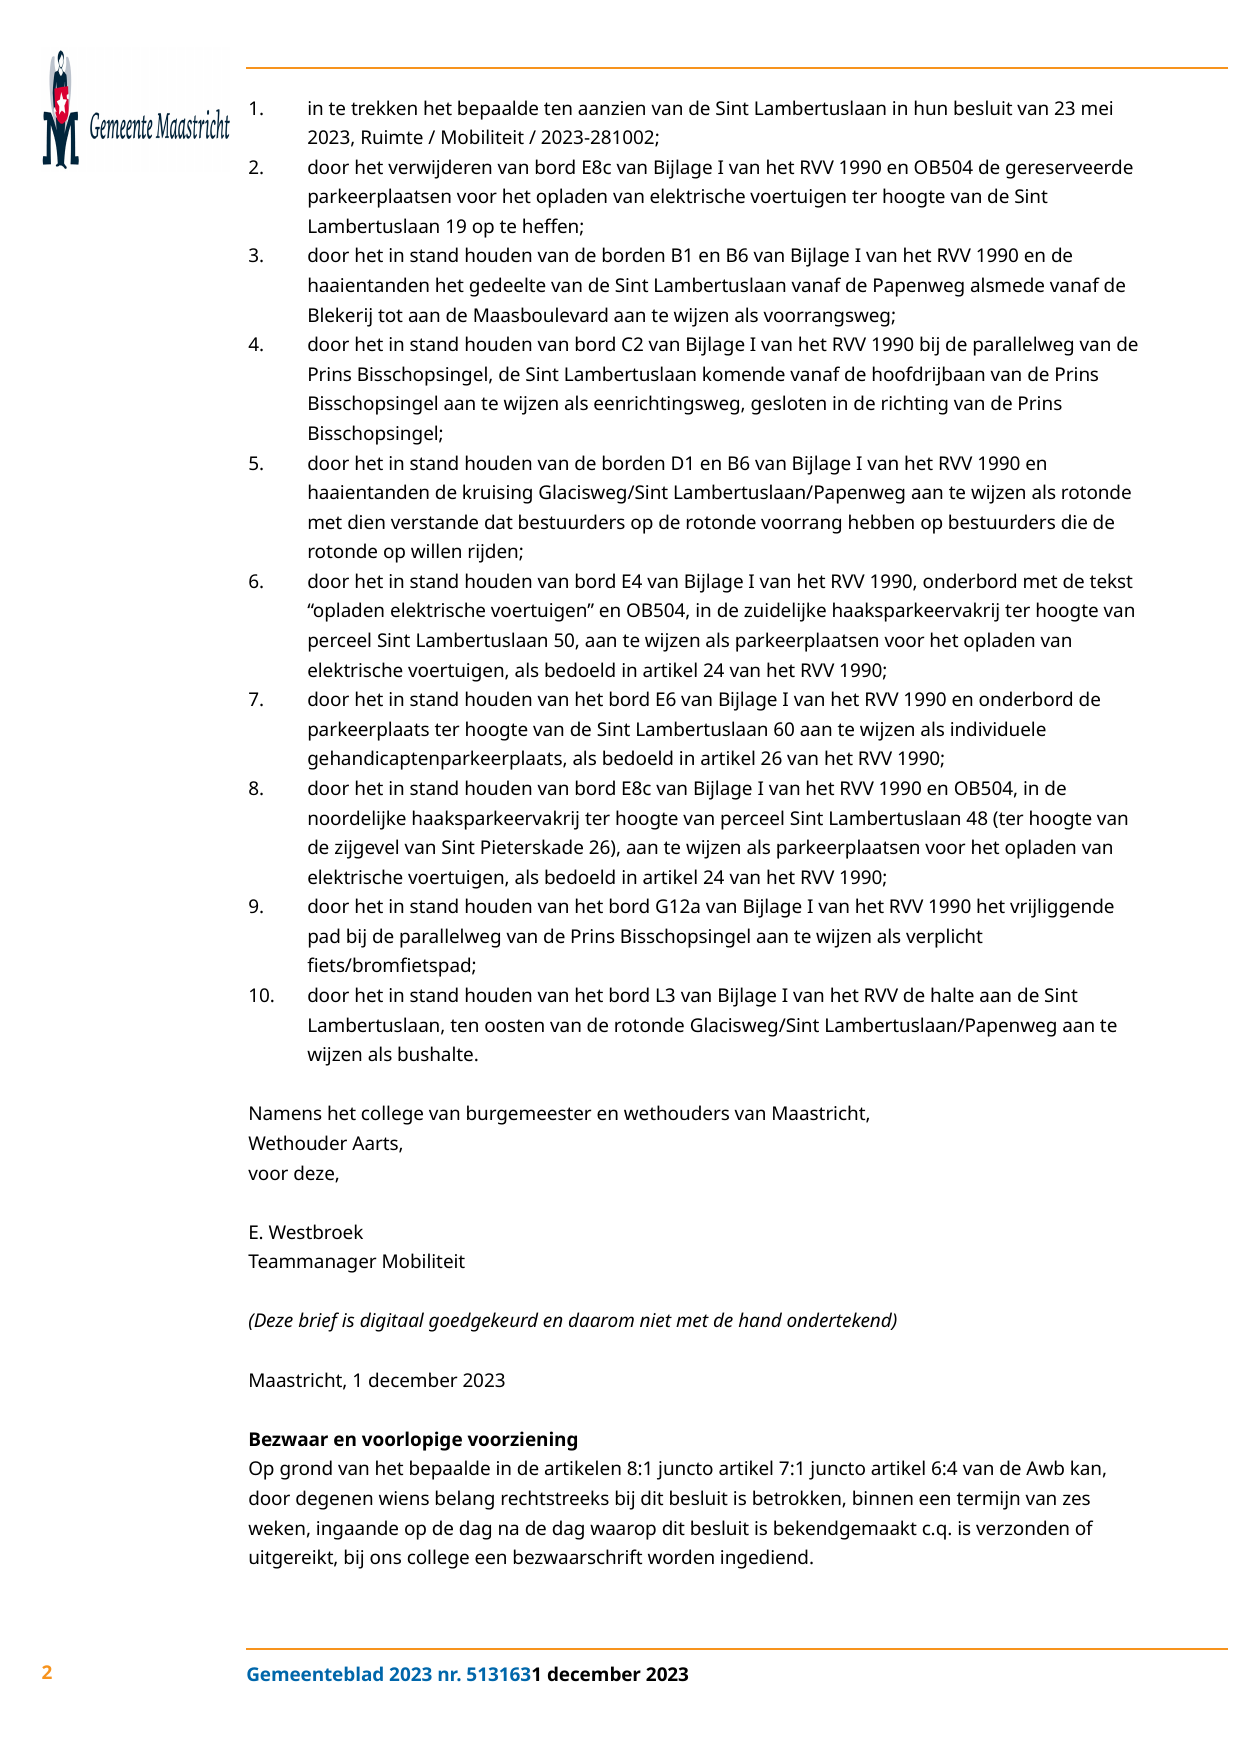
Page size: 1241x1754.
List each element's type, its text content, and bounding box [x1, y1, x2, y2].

list door het in stand houden van de borden D1 en B6 van Bijlage I van het RVV 1990 en haaientanden de kruising Glacisweg/Sint Lambertuslaan/Papenweg aan te wijzen als rotonde met dien verstande dat bestuurders op de rotonde voorrang hebben op bestuurders die de rotonde op willen rijden; [248, 450, 1152, 564]
list door het in stand houden van de borden B1 en B6 van Bijlage I van het RVV 1990 en de haaientanden het gedeelte van de Sint Lambertuslaan vanaf de Papenweg alsmede vanaf de Blekerij tot aan de Maasboulevard aan te wijzen als voorrangsweg; [248, 243, 1152, 328]
list door het in stand houden van bord E8c van Bijlage I van het RVV 1990 en OB504, in de noordelijke haaksparkeervakrij ter hoogte van perceel Sint Lambertuslaan 48 (ter hoogte van de zijgevel van Sint Pieterskade 26), aan te wijzen als parkeerplaatsen voor het opladen van elektrische voertuigen, als bedoeld in artikel 24 van het RVV 1990; [248, 775, 1152, 890]
text Maastricht, 1 december 2023 [248, 1367, 1152, 1393]
text Teammanager Mobiliteit [248, 1248, 1152, 1274]
text (Deze brief is digitaal goedgekeurd en daarom niet met de hand ondertekend) [248, 1308, 1152, 1333]
list door het verwijderen van bord E8c van Bijlage I van het RVV 1990 en OB504 de gereserveerde parkeerplaatsen voor het opladen van elektrische voertuigen ter hoogte van de Sint Lambertuslaan 19 op te heffen; [248, 154, 1152, 239]
list door het in stand houden van het bord G12a van Bijlage I van het RVV 1990 het vrijliggende pad bij de parallelweg van de Prins Bisschopsingel aan te wijzen als verplicht fiets/bromfietspad; [248, 893, 1152, 978]
text Wethouder Aarts, [248, 1130, 1152, 1156]
text Namens het college van burgemeester en wethouders van Maastricht, [248, 1101, 1152, 1126]
text Bezwaar en voorlopige voorziening [248, 1426, 1152, 1452]
text Op grond van het bepaalde in de artikelen 8:1 juncto artikel 7:1 juncto artikel 6:4 van de Awb kan, door degenen wiens belang rechtstreeks bij dit besluit is betrokken, binnen een termijn van zes weken, ingaande op de dag na de dag waarop dit besluit is bekendgemaakt c.q. is verzonden of uitgereikt, bij ons college een bezwaarschrift worden ingediend. [248, 1456, 1152, 1570]
text voor deze, [248, 1160, 1152, 1186]
list door het in stand houden van het bord E6 van Bijlage I van het RVV 1990 en onderbord de parkeerplaats ter hoogte van de Sint Lambertuslaan 60 aan te wijzen als individuele gehandicaptenparkeerplaats, als bedoeld in artikel 26 van het RVV 1990; [248, 686, 1152, 771]
list in te trekken het bepaalde ten aanzien van de Sint Lambertuslaan in hun besluit van 23 mei 2023, Ruimte / Mobiliteit / 2023-281002; [248, 95, 1152, 150]
list door het in stand houden van bord C2 van Bijlage I van het RVV 1990 bij de parallelweg van de Prins Bisschopsingel, de Sint Lambertuslaan komende vanaf de hoofdrijbaan van de Prins Bisschopsingel aan te wijzen als eenrichtingsweg, gesloten in de richting van de Prins Bisschopsingel; [248, 331, 1152, 446]
text E. Westbroek [248, 1219, 1152, 1245]
picture [41, 47, 231, 172]
list door het in stand houden van bord E4 van Bijlage I van het RVV 1990, onderbord met de tekst “opladen elektrische voertuigen” en OB504, in de zuidelijke haaksparkeervakrij ter hoogte van perceel Sint Lambertuslaan 50, aan te wijzen als parkeerplaatsen voor het opladen van elektrische voertuigen, als bedoeld in artikel 24 van het RVV 1990; [248, 568, 1152, 683]
list door het in stand houden van het bord L3 van Bijlage I van het RVV de halte aan de Sint Lambertuslaan, ten oosten van de rotonde Glacisweg/Sint Lambertuslaan/Papenweg aan te wijzen als bushalte. [248, 982, 1152, 1067]
